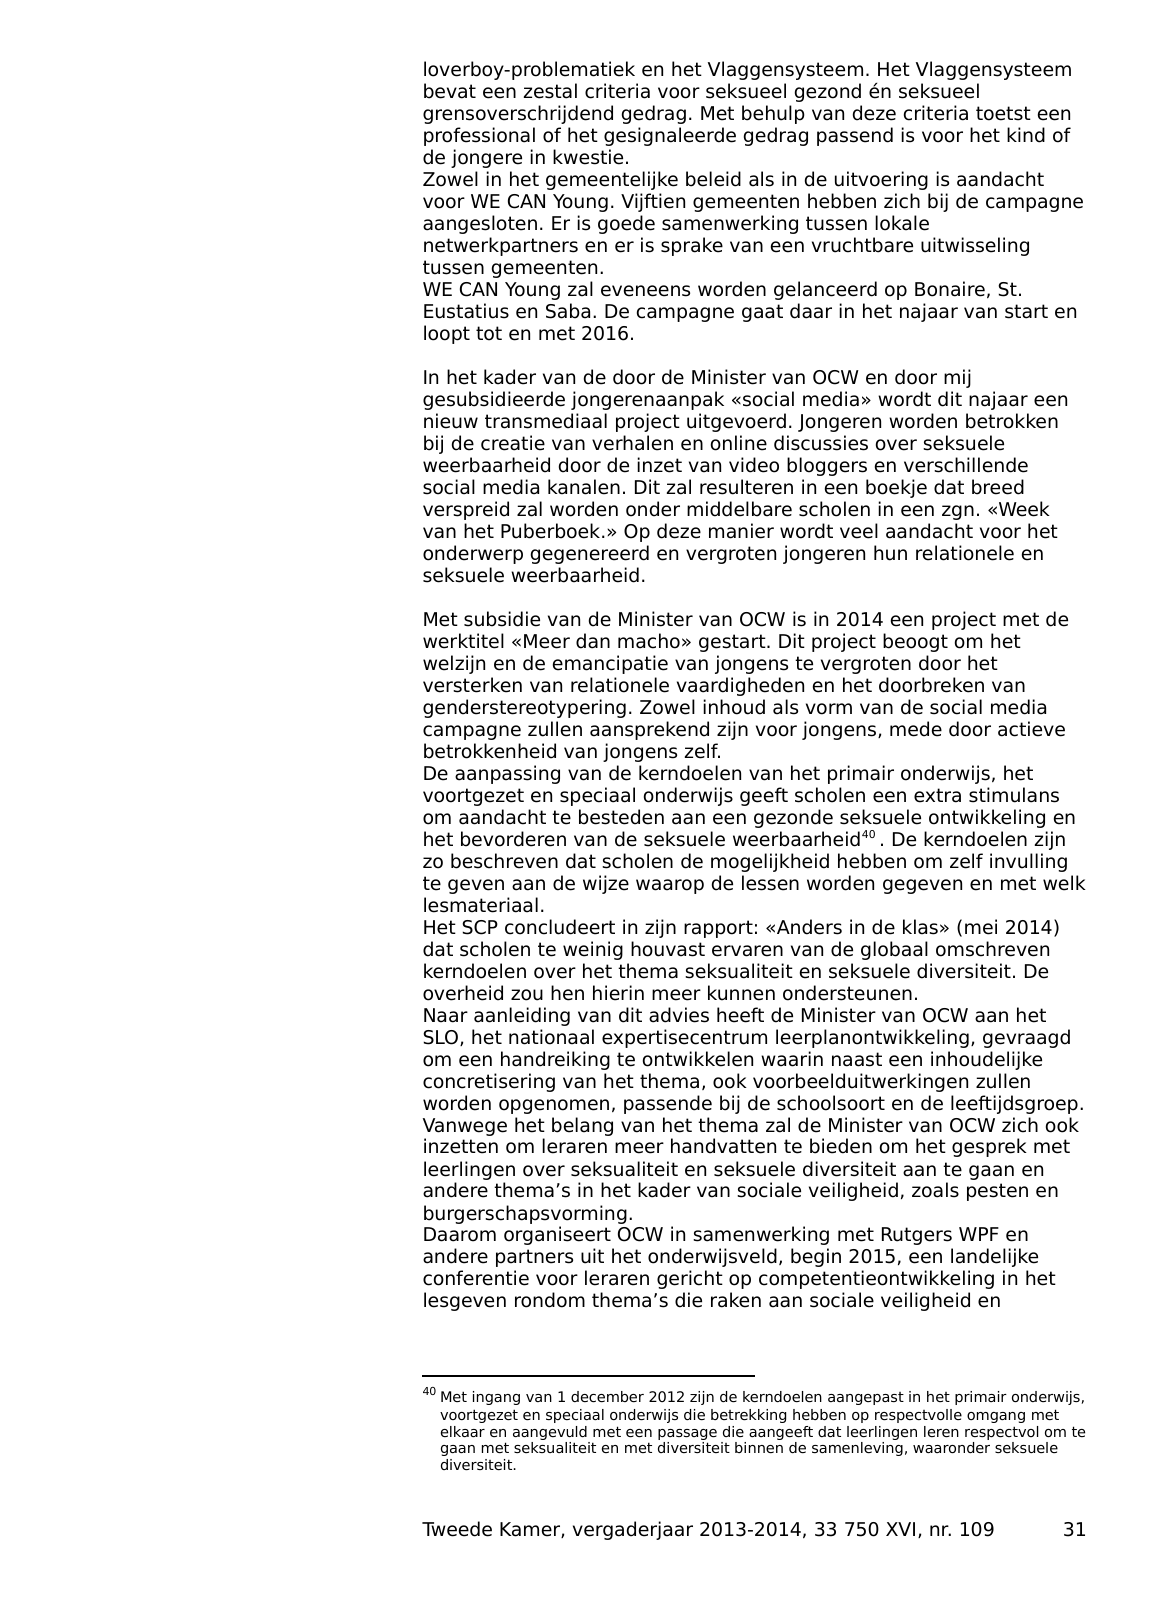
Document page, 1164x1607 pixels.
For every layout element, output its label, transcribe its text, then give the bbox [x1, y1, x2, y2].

text Daarom organiseert OCW in samenwerking met Rutgers WPF en andere partners uit het onderwijsveld, begin 2015, een landelijke conferentie voor leraren gericht op competentieontwikkeling in het lesgeven rondom thema’s die raken aan sociale veiligheid en [422, 1224, 1087, 1312]
text WE CAN Young zal eveneens worden gelanceerd op Bonaire, St. Eustatius en Saba. De campagne gaat daar in het najaar van start en loopt tot en met 2016. [422, 279, 1087, 345]
text In het kader van de door de Minister van OCW en door mij gesubsidieerde jongerenaanpak «social media» wordt dit najaar een nieuw transmediaal project uitgevoerd. Jongeren worden betrokken bij de creatie van verhalen en online discussies over seksuele weerbaarheid door de inzet van video bloggers en verschillende social media kanalen. Dit zal resulteren in een boekje dat breed verspreid zal worden onder middelbare scholen in een zgn. «Week van het Puberboek.» Op deze manier wordt veel aandacht voor het onderwerp gegenereerd en vergroten jongeren hun relationele en seksuele weerbaarheid. [422, 367, 1087, 587]
text Het SCP concludeert in zijn rapport: «Anders in de klas» (mei 2014) dat scholen te weinig houvast ervaren van de globaal omschreven kerndoelen over het thema seksualiteit en seksuele diversiteit. De overheid zou hen hierin meer kunnen ondersteunen. [422, 917, 1087, 1004]
text Vanwege het belang van het thema zal de Minister van OCW zich ook inzetten om leraren meer handvatten te bieden om het gesprek met leerlingen over seksualiteit en seksuele diversiteit aan te gaan en andere thema’s in het kader van sociale veiligheid, zoals pesten en burgerschapsvorming. [422, 1114, 1087, 1224]
text Met ingang van 1 december 2012 zijn de kerndoelen aangepast in het primair onderwijs, voortgezet en speciaal onderwijs die betrekking hebben op respectvolle omgang met elkaar en aangevuld met een passage die aangeeft dat leerlingen leren respectvol om te gaan met seksualiteit en met diversiteit binnen de samenleving, waaronder seksuele diversiteit. [422, 1385, 1087, 1474]
text loverboy-problematiek en het Vlaggensysteem. Het Vlaggensysteem bevat een zestal criteria voor seksueel gezond én seksueel grensoverschrijdend gedrag. Met behulp van deze criteria toetst een professional of het gesignaleerde gedrag passend is voor het kind of de jongere in kwestie. [422, 59, 1087, 169]
text Zowel in het gemeentelijke beleid als in de uitvoering is aandacht voor WE CAN Young. Vijftien gemeenten hebben zich bij de campagne aangesloten. Er is goede samenwerking tussen lokale netwerkpartners en er is sprake van een vruchtbare uitwisseling tussen gemeenten. [422, 169, 1087, 279]
text Met subsidie van de Minister van OCW is in 2014 een project met de werktitel «Meer dan macho» gestart. Dit project beoogt om het welzijn en de emancipatie van jongens te vergroten door het versterken van relationele vaardigheden en het doorbreken van genderstereotypering. Zowel inhoud als vorm van de social media campagne zullen aansprekend zijn voor jongens, mede door actieve betrokkenheid van jongens zelf. [422, 609, 1087, 763]
text De aanpassing van de kerndoelen van het primair onderwijs, het voortgezet en speciaal onderwijs geeft scholen een extra stimulans om aandacht te besteden aan een gezonde seksuele ontwikkeling en het bevorderen van de seksuele weerbaarheid. De kerndoelen zijn zo beschreven dat scholen de mogelijkheid hebben om zelf invulling te geven aan de wijze waarop de lessen worden gegeven en met welk lesmateriaal. [422, 763, 1087, 917]
text Naar aanleiding van dit advies heeft de Minister van OCW aan het SLO, het nationaal expertisecentrum leerplanontwikkeling, gevraagd om een handreiking te ontwikkelen waarin naast een inhoudelijke concretisering van het thema, ook voorbeelduitwerkingen zullen worden opgenomen, passende bij de schoolsoort en de leeftijdsgroep. [422, 1004, 1087, 1114]
